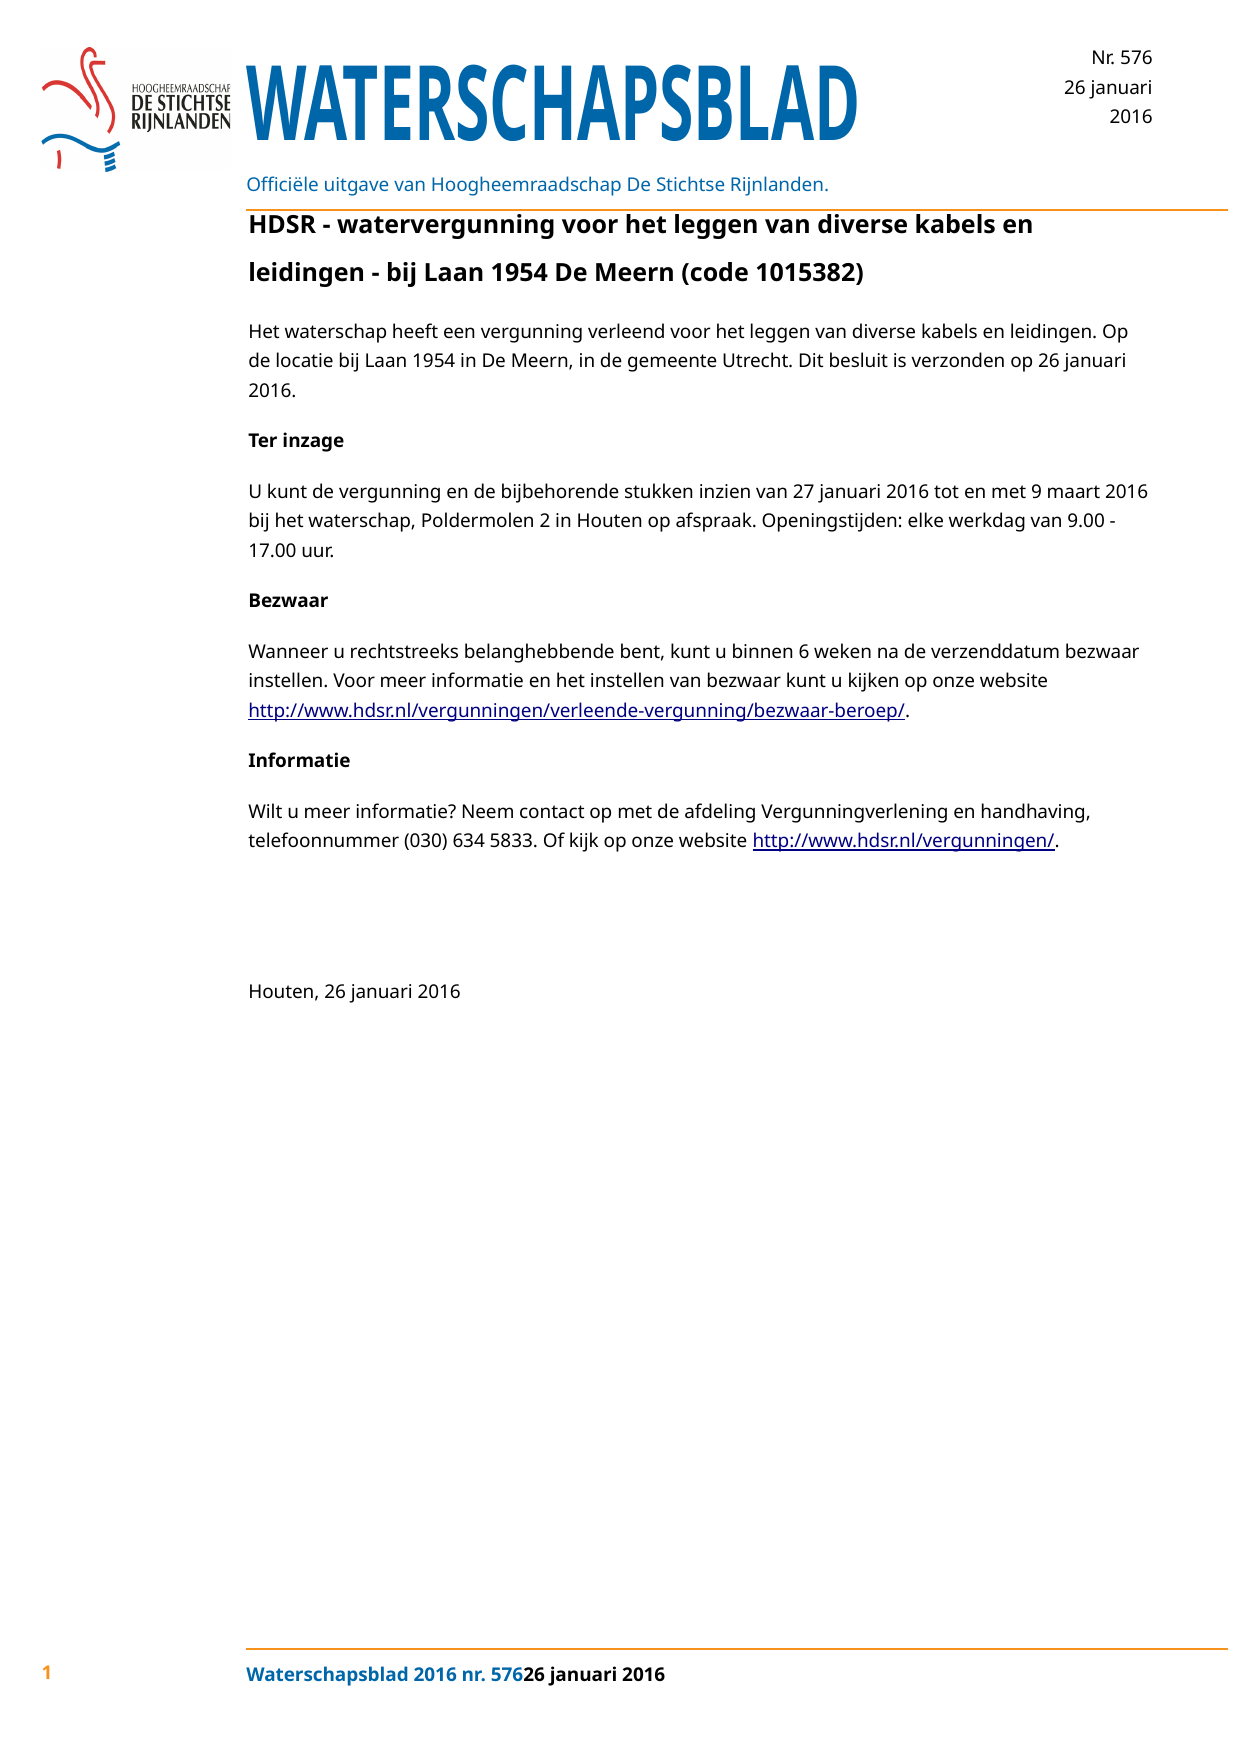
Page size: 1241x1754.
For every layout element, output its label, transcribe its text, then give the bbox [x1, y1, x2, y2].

text Wanneer u rechtstreeks belanghebbende bent, kunt u binnen 6 weken na de verzenddatum bezwaar instellen. Voor meer informatie en het instellen van bezwaar kunt u kijken op onze website http://www.hdsr.nl/vergunningen/verleende-vergunning/bezwaar-beroep/. [248, 638, 1152, 723]
text Het waterschap heeft een vergunning verleend voor het leggen van diverse kabels en leidingen. Op de locatie bij Laan 1954 in De Meern, in de gemeente Utrecht. Dit besluit is verzonden op 26 januari 2016. [248, 318, 1152, 403]
text Ter inzage [248, 427, 1152, 453]
text U kunt de vergunning en de bijbehorende stukken inzien van 27 januari 2016 tot en met 9 maart 2016 bij het waterschap, Poldermolen 2 in Houten op afspraak. Openingstijden: elke werkdag van 9.00 - 17.00 uur. [248, 478, 1152, 563]
text HDSR - watervergunning voor het leggen van diverse kabels en leidingen - bij Laan 1954 De Meern (code 1015382) [248, 211, 1152, 288]
text Informatie [248, 747, 1152, 773]
picture [41, 47, 231, 172]
text Wilt u meer informatie? Neem contact op met de afdeling Vergunningverlening en handhaving, telefoonnummer (030) 634 5833. Of kijk op onze website http://www.hdsr.nl/vergunningen/. [248, 798, 1152, 853]
text Bezwaar [248, 587, 1152, 613]
text Houten, 26 januari 2016 [248, 979, 1152, 1004]
